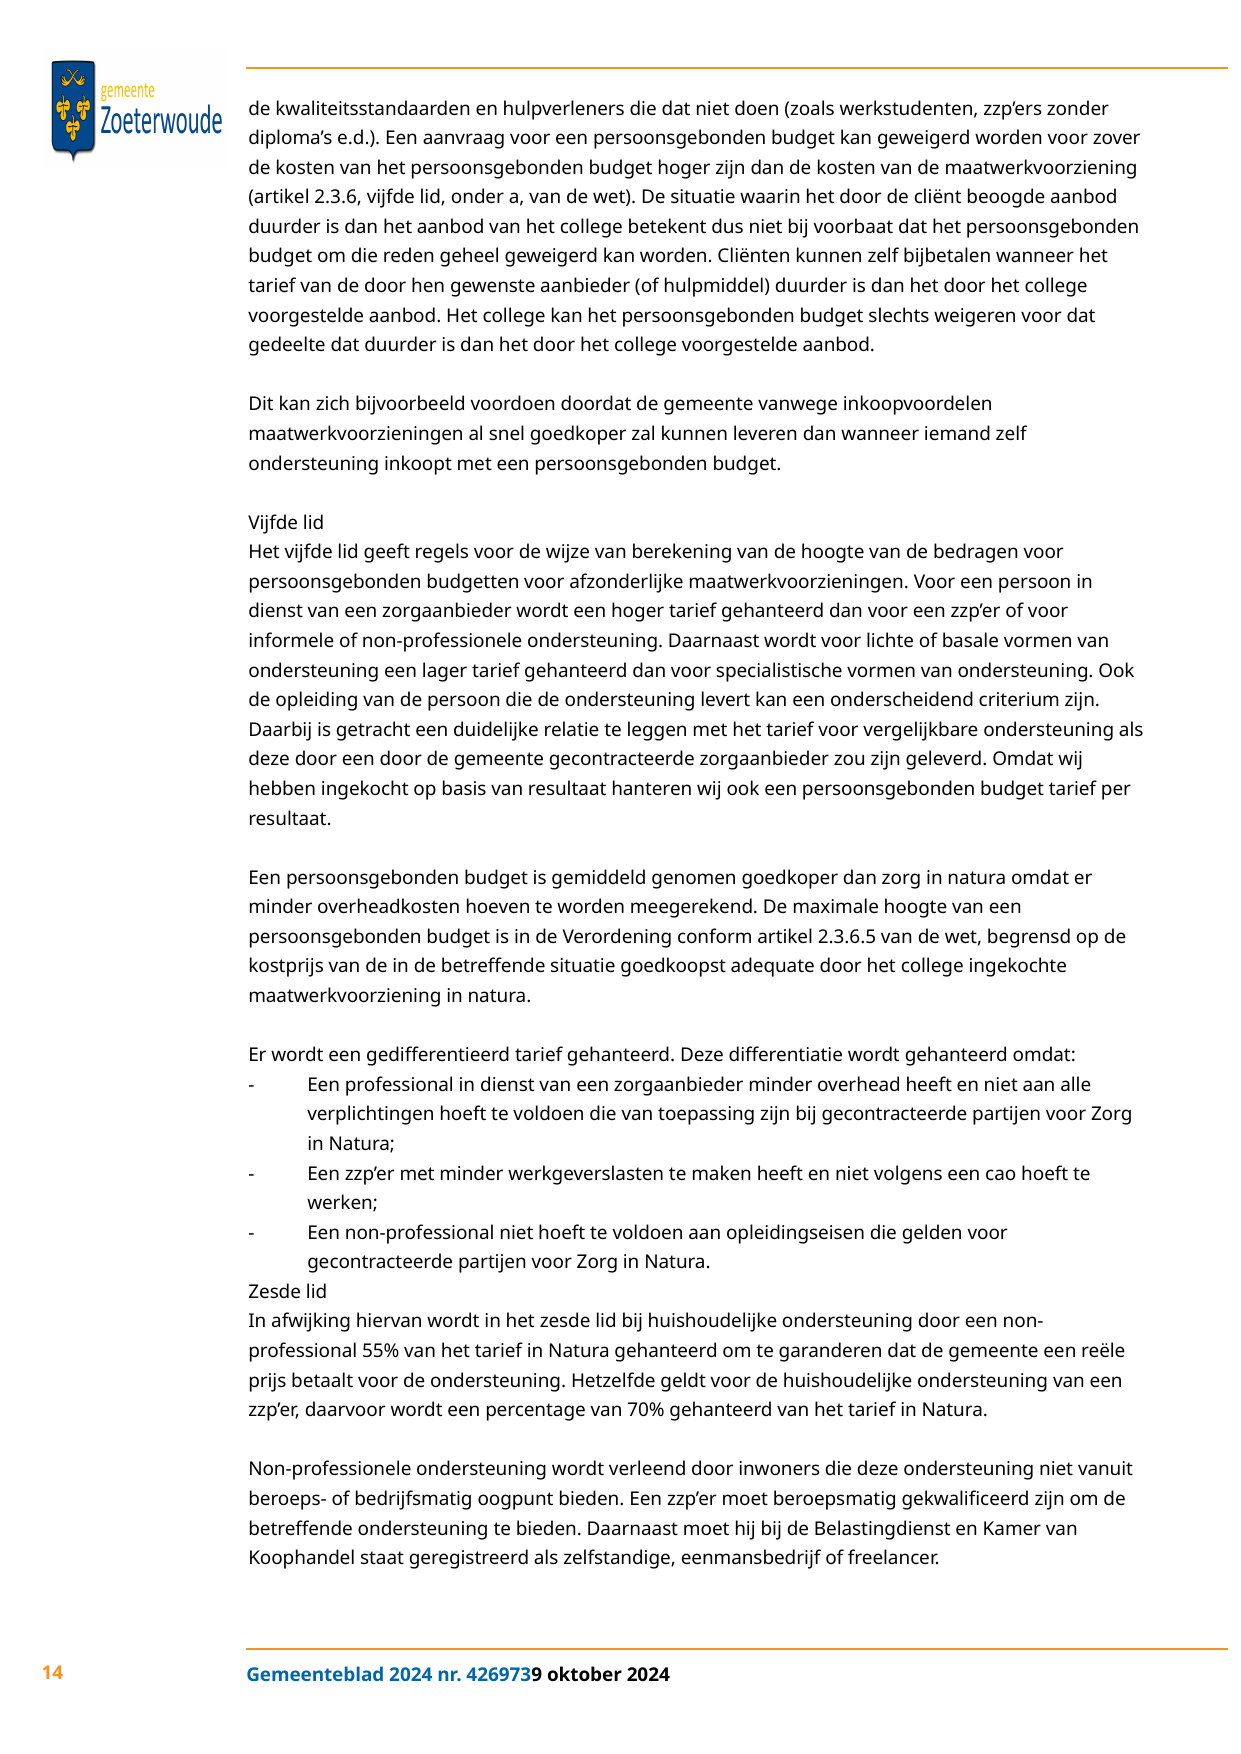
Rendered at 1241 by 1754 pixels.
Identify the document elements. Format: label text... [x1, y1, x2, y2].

text Het vijfde lid geeft regels voor de wijze van berekening van de hoogte van de bedragen voor persoonsgebonden budgetten voor afzonderlijke maatwerkvoorzieningen. Voor een persoon in dienst van een zorgaanbieder wordt een hoger tarief gehanteerd dan voor een zzp’er of voor informele of non-professionele ondersteuning. Daarnaast wordt voor lichte of basale vormen van ondersteuning een lager tarief gehanteerd dan voor specialistische vormen van ondersteuning. Ook de opleiding van de persoon die de ondersteuning levert kan een onderscheidend criterium zijn. Daarbij is getracht een duidelijke relatie te leggen met het tarief voor vergelijkbare ondersteuning als deze door een door de gemeente gecontracteerde zorgaanbieder zou zijn geleverd. Omdat wij hebben ingekocht op basis van resultaat hanteren wij ook een persoonsgebonden budget tarief per resultaat. [248, 538, 1152, 831]
text Een persoonsgebonden budget is gemiddeld genomen goedkoper dan zorg in natura omdat er minder overheadkosten hoeven te worden meegerekend. De maximale hoogte van een persoonsgebonden budget is in de Verordening conform artikel 2.3.6.5 van de wet, begrensd op de kostprijs van de in de betreffende situatie goedkoopst adequate door het college ingekochte maatwerkvoorziening in natura. [248, 864, 1152, 1008]
text de kwaliteitsstandaarden en hulpverleners die dat niet doen (zoals werkstudenten, zzp’ers zonder diploma’s e.d.). Een aanvraag voor een persoonsgebonden budget kan geweigerd worden voor zover de kosten van het persoonsgebonden budget hoger zijn dan de kosten van de maatwerkvoorziening (artikel 2.3.6, vijfde lid, onder a, van de wet). De situatie waarin het door de cliënt beoogde aanbod duurder is dan het aanbod van het college betekent dus niet bij voorbaat dat het persoonsgebonden budget om die reden geheel geweigerd kan worden. Cliënten kunnen zelf bijbetalen wanneer het tarief van de door hen gewenste aanbieder (of hulpmiddel) duurder is dan het door het college voorgestelde aanbod. Het college kan het persoonsgebonden budget slechts weigeren voor dat gedeelte dat duurder is dan het door het college voorgestelde aanbod. [248, 95, 1152, 357]
text Er wordt een gedifferentieerd tarief gehanteerd. Deze differentiatie wordt gehanteerd omdat: [248, 1041, 1152, 1067]
list Een non-professional niet hoeft te voldoen aan opleidingseisen die gelden voor gecontracteerde partijen voor Zorg in Natura. [248, 1219, 1152, 1274]
picture [41, 47, 231, 172]
text In afwijking hiervan wordt in het zesde lid bij huishoudelijke ondersteuning door een non-professional 55% van het tarief in Natura gehanteerd om te garanderen dat de gemeente een reële prijs betaalt voor de ondersteuning. Hetzelfde geldt voor de huishoudelijke ondersteuning van een zzp’er, daarvoor wordt een percentage van 70% gehanteerd van het tarief in Natura. [248, 1308, 1152, 1422]
text Vijfde lid [248, 509, 1152, 535]
text Zesde lid [248, 1278, 1152, 1304]
text Non-professionele ondersteuning wordt verleend door inwoners die deze ondersteuning niet vanuit beroeps- of bedrijfsmatig oogpunt bieden. Een zzp’er moet beroepsmatig gekwalificeerd zijn om de betreffende ondersteuning te bieden. Daarnaast moet hij bij de Belastingdienst en Kamer van Koophandel staat geregistreerd als zelfstandige, eenmansbedrijf of freelancer. [248, 1456, 1152, 1570]
list Een zzp’er met minder werkgeverslasten te maken heeft en niet volgens een cao hoeft te werken; [248, 1160, 1152, 1215]
text Dit kan zich bijvoorbeeld voordoen doordat de gemeente vanwege inkoopvoordelen maatwerkvoorzieningen al snel goedkoper zal kunnen leveren dan wanneer iemand zelf ondersteuning inkoopt met een persoonsgebonden budget. [248, 391, 1152, 476]
list Een professional in dienst van een zorgaanbieder minder overhead heeft en niet aan alle verplichtingen hoeft te voldoen die van toepassing zijn bij gecontracteerde partijen voor Zorg in Natura; [248, 1071, 1152, 1156]
